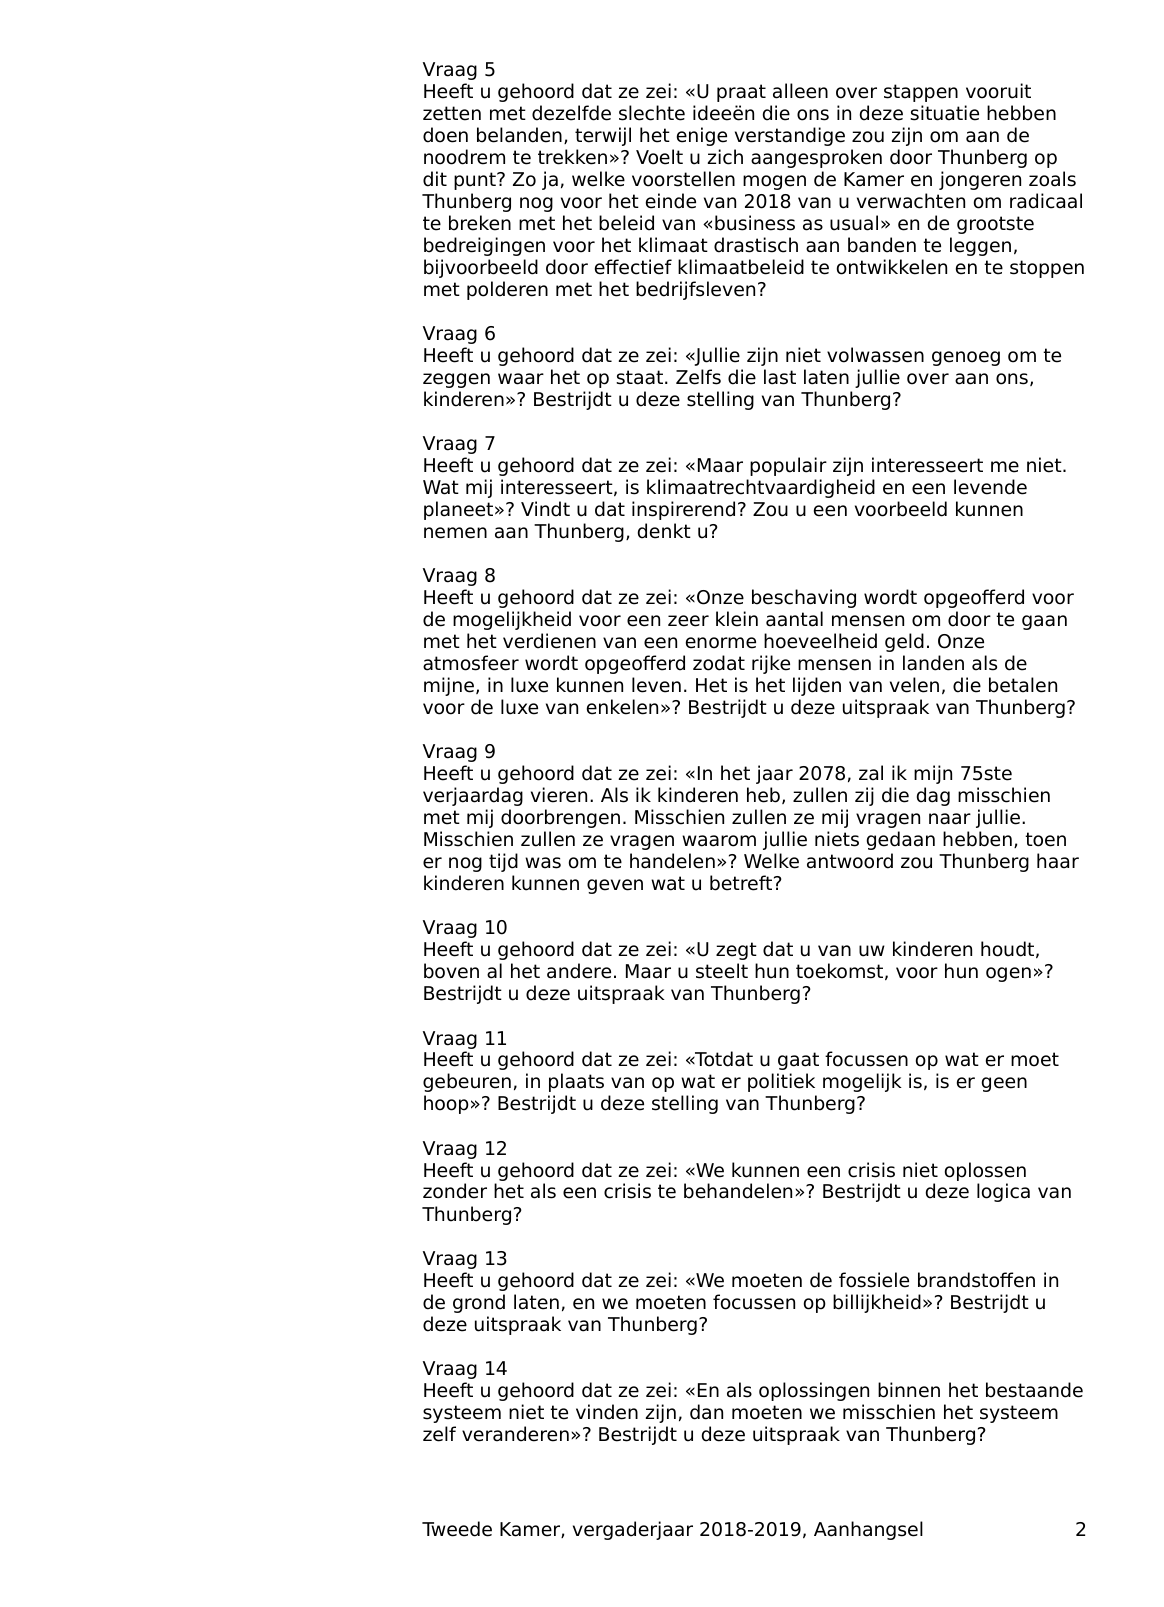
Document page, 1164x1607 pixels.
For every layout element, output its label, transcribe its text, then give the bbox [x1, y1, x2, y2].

text Heeft u gehoord dat ze zei: «We moeten de fossiele brandstoffen in de grond laten, en we moeten focussen op billijkheid»? Bestrijdt u deze uitspraak van Thunberg? [422, 1269, 1087, 1336]
text Vraag 14 [422, 1358, 1087, 1380]
text Heeft u gehoord dat ze zei: «U zegt dat u van uw kinderen houdt, boven al het andere. Maar u steelt hun toekomst, voor hun ogen»? Bestrijdt u deze uitspraak van Thunberg? [422, 939, 1087, 1005]
text Vraag 7 [422, 433, 1087, 455]
text Vraag 5 [422, 59, 1087, 81]
text Vraag 11 [422, 1027, 1087, 1049]
text Vraag 12 [422, 1137, 1087, 1159]
text Vraag 10 [422, 917, 1087, 939]
text Vraag 8 [422, 565, 1087, 587]
text Heeft u gehoord dat ze zei: «Onze beschaving wordt opgeofferd voor de mogelijkheid voor een zeer klein aantal mensen om door te gaan met het verdienen van een enorme hoeveelheid geld. Onze atmosfeer wordt opgeofferd zodat rijke mensen in landen als de mijne, in luxe kunnen leven. Het is het lijden van velen, die betalen voor de luxe van enkelen»? Bestrijdt u deze uitspraak van Thunberg? [422, 587, 1087, 719]
text Heeft u gehoord dat ze zei: «Totdat u gaat focussen op wat er moet gebeuren, in plaats van op wat er politiek mogelijk is, is er geen hoop»? Bestrijdt u deze stelling van Thunberg? [422, 1049, 1087, 1115]
text Heeft u gehoord dat ze zei: «U praat alleen over stappen vooruit zetten met dezelfde slechte ideeën die ons in deze situatie hebben doen belanden, terwijl het enige verstandige zou zijn om aan de noodrem te trekken»? Voelt u zich aangesproken door Thunberg op dit punt? Zo ja, welke voorstellen mogen de Kamer en jongeren zoals Thunberg nog voor het einde van 2018 van u verwachten om radicaal te breken met het beleid van «business as usual» en de grootste bedreigingen voor het klimaat drastisch aan banden te leggen, bijvoorbeeld door effectief klimaatbeleid te ontwikkelen en te stoppen met polderen met het bedrijfsleven? [422, 81, 1087, 301]
text Heeft u gehoord dat ze zei: «En als oplossingen binnen het bestaande systeem niet te vinden zijn, dan moeten we misschien het systeem zelf veranderen»? Bestrijdt u deze uitspraak van Thunberg? [422, 1380, 1087, 1446]
text Heeft u gehoord dat ze zei: «Maar populair zijn interesseert me niet. Wat mij interesseert, is klimaatrechtvaardigheid en een levende planeet»? Vindt u dat inspirerend? Zou u een voorbeeld kunnen nemen aan Thunberg, denkt u? [422, 455, 1087, 543]
text Heeft u gehoord dat ze zei: «In het jaar 2078, zal ik mijn 75ste verjaardag vieren. Als ik kinderen heb, zullen zij die dag misschien met mij doorbrengen. Misschien zullen ze mij vragen naar jullie. Misschien zullen ze vragen waarom jullie niets gedaan hebben, toen er nog tijd was om te handelen»? Welke antwoord zou Thunberg haar kinderen kunnen geven wat u betreft? [422, 763, 1087, 895]
text Heeft u gehoord dat ze zei: «Jullie zijn niet volwassen genoeg om te zeggen waar het op staat. Zelfs die last laten jullie over aan ons, kinderen»? Bestrijdt u deze stelling van Thunberg? [422, 345, 1087, 411]
text Vraag 6 [422, 323, 1087, 345]
text Vraag 9 [422, 741, 1087, 763]
text Heeft u gehoord dat ze zei: «We kunnen een crisis niet oplossen zonder het als een crisis te behandelen»? Bestrijdt u deze logica van Thunberg? [422, 1159, 1087, 1225]
text Vraag 13 [422, 1248, 1087, 1269]
